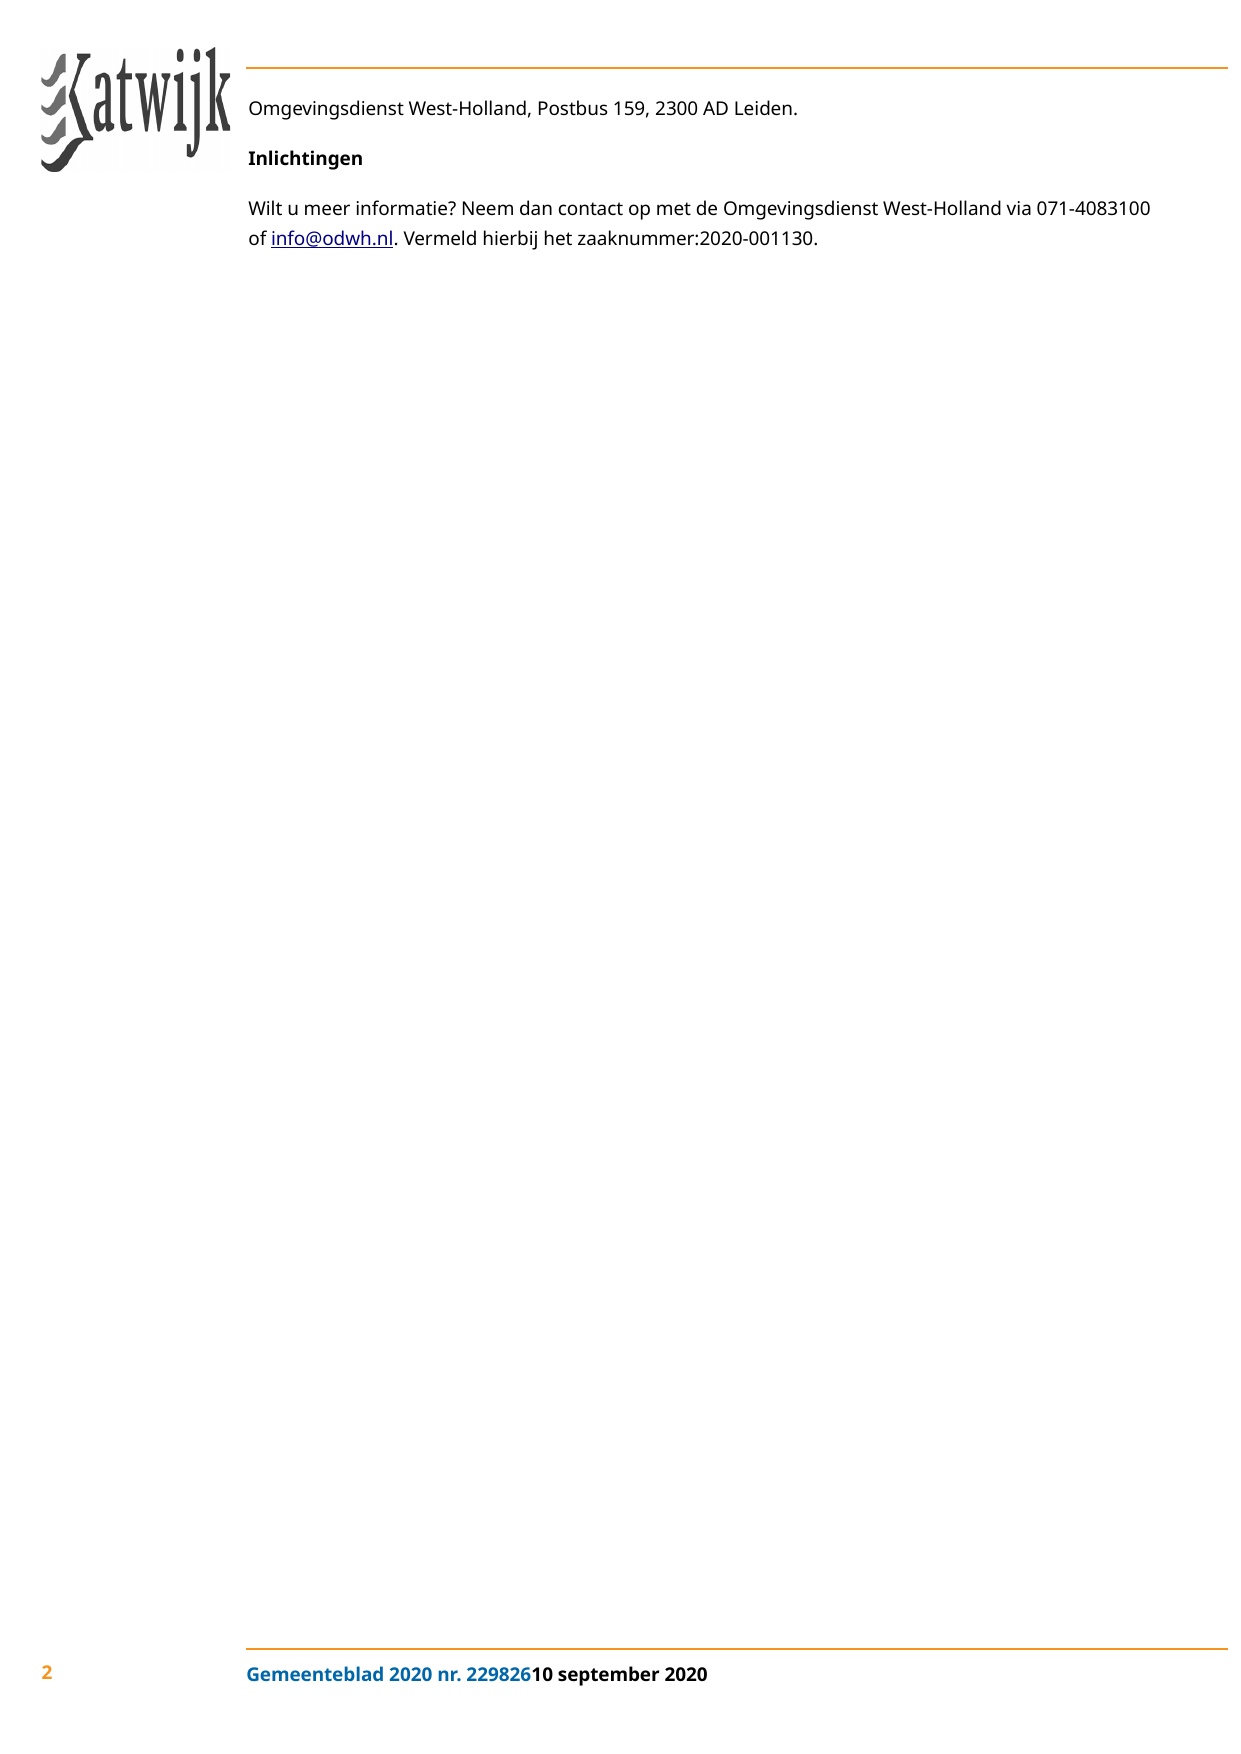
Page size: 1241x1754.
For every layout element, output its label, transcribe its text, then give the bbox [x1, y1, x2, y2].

picture [41, 47, 231, 172]
text Inlichtingen [248, 145, 1152, 171]
text Omgevingsdienst West‐Holland, Postbus 159, 2300 AD Leiden. [248, 95, 1152, 121]
text Wilt u meer informatie? Neem dan contact op met de Omgevingsdienst West-Holland via 071-4083100 of info@odwh.nl. Vermeld hierbij het zaaknummer:2020-001130. [248, 196, 1152, 251]
